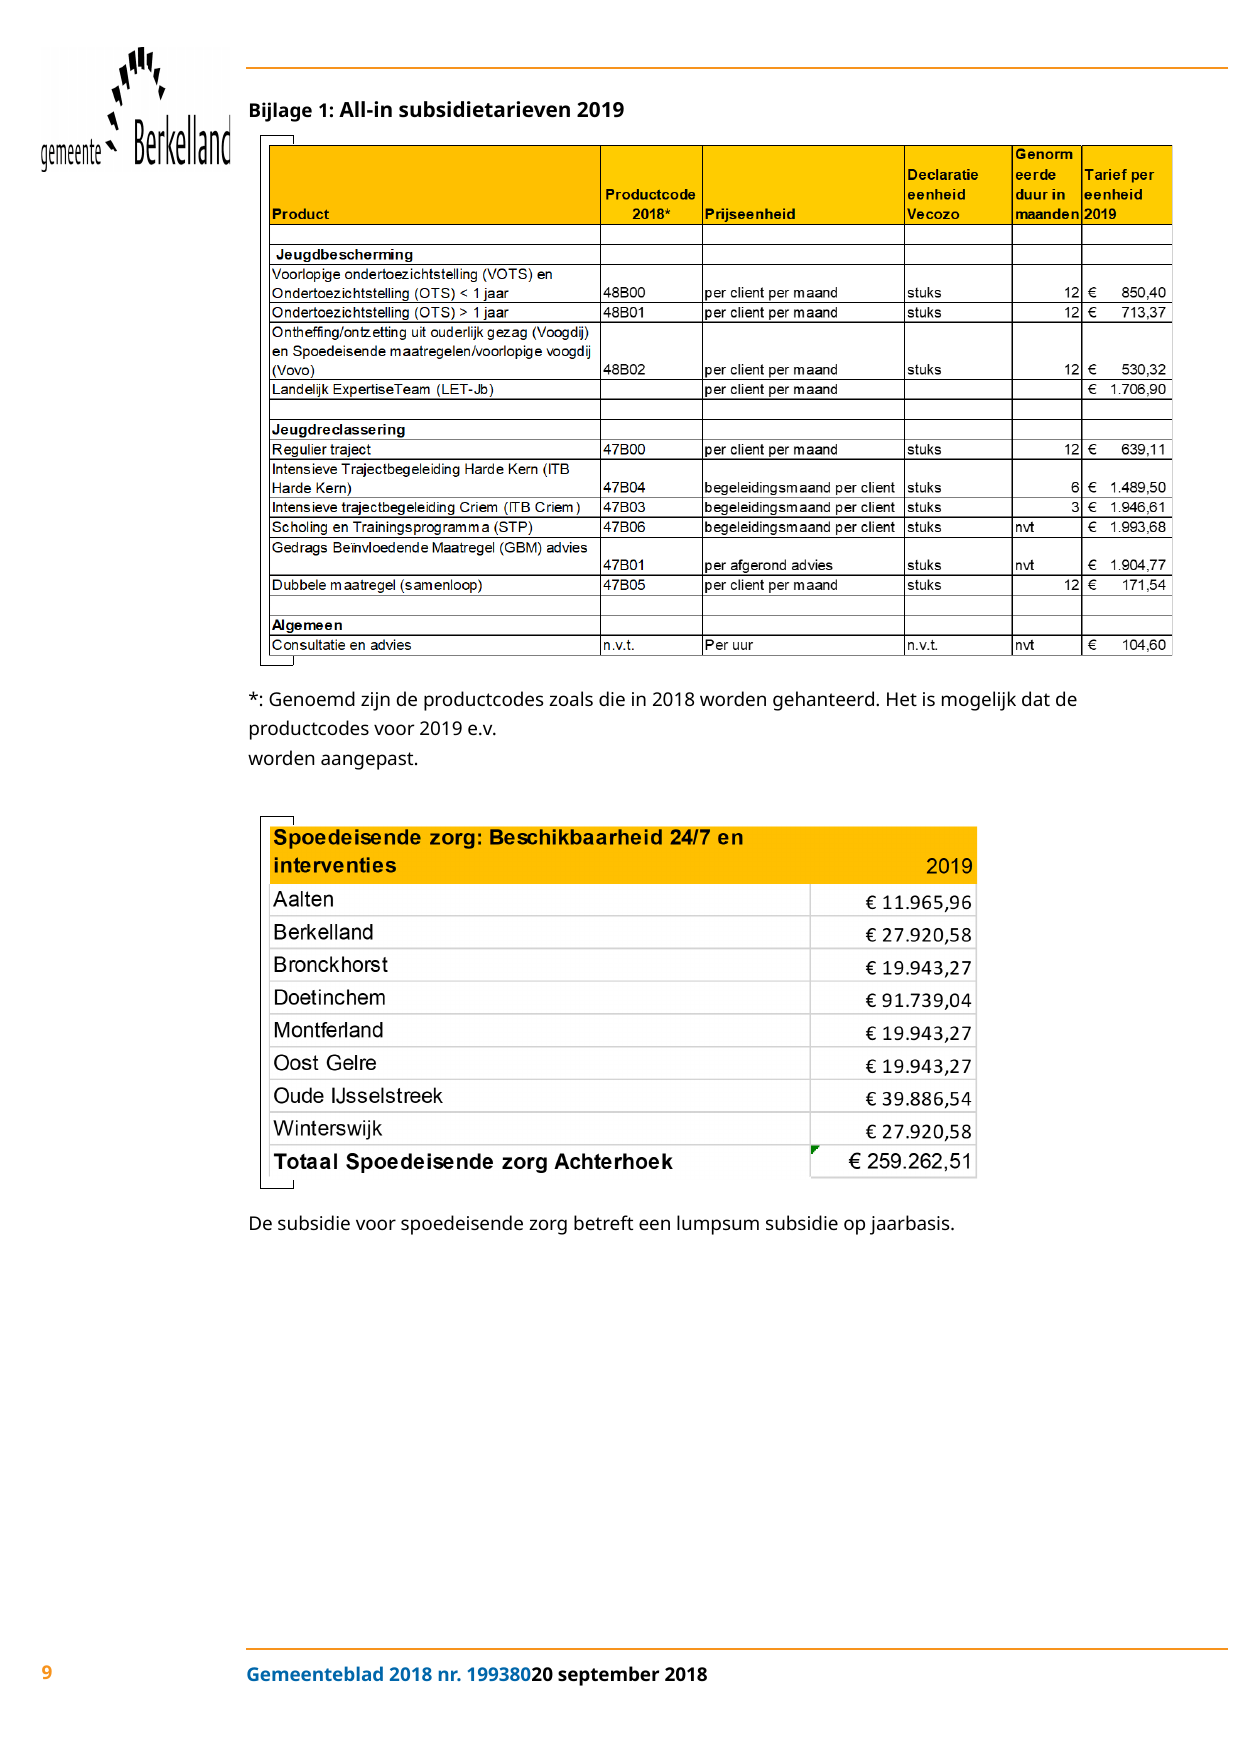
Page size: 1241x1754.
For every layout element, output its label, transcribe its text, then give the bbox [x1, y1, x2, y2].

picture [268, 144, 1173, 656]
text De subsidie voor spoedeisende zorg betreft een lumpsum subsidie op jaarbasis. [248, 1210, 1152, 1236]
text worden aangepast. [248, 745, 1152, 771]
text Bijlage 1: All-in subsidietarieven 2019 [248, 95, 1152, 123]
text *: Genoemd zijn de productcodes zoals die in 2018 worden gehanteerd. Het is mogelijk dat de productcodes voor 2019 e.v. [248, 686, 1152, 741]
picture [268, 825, 978, 1180]
picture [41, 47, 231, 172]
